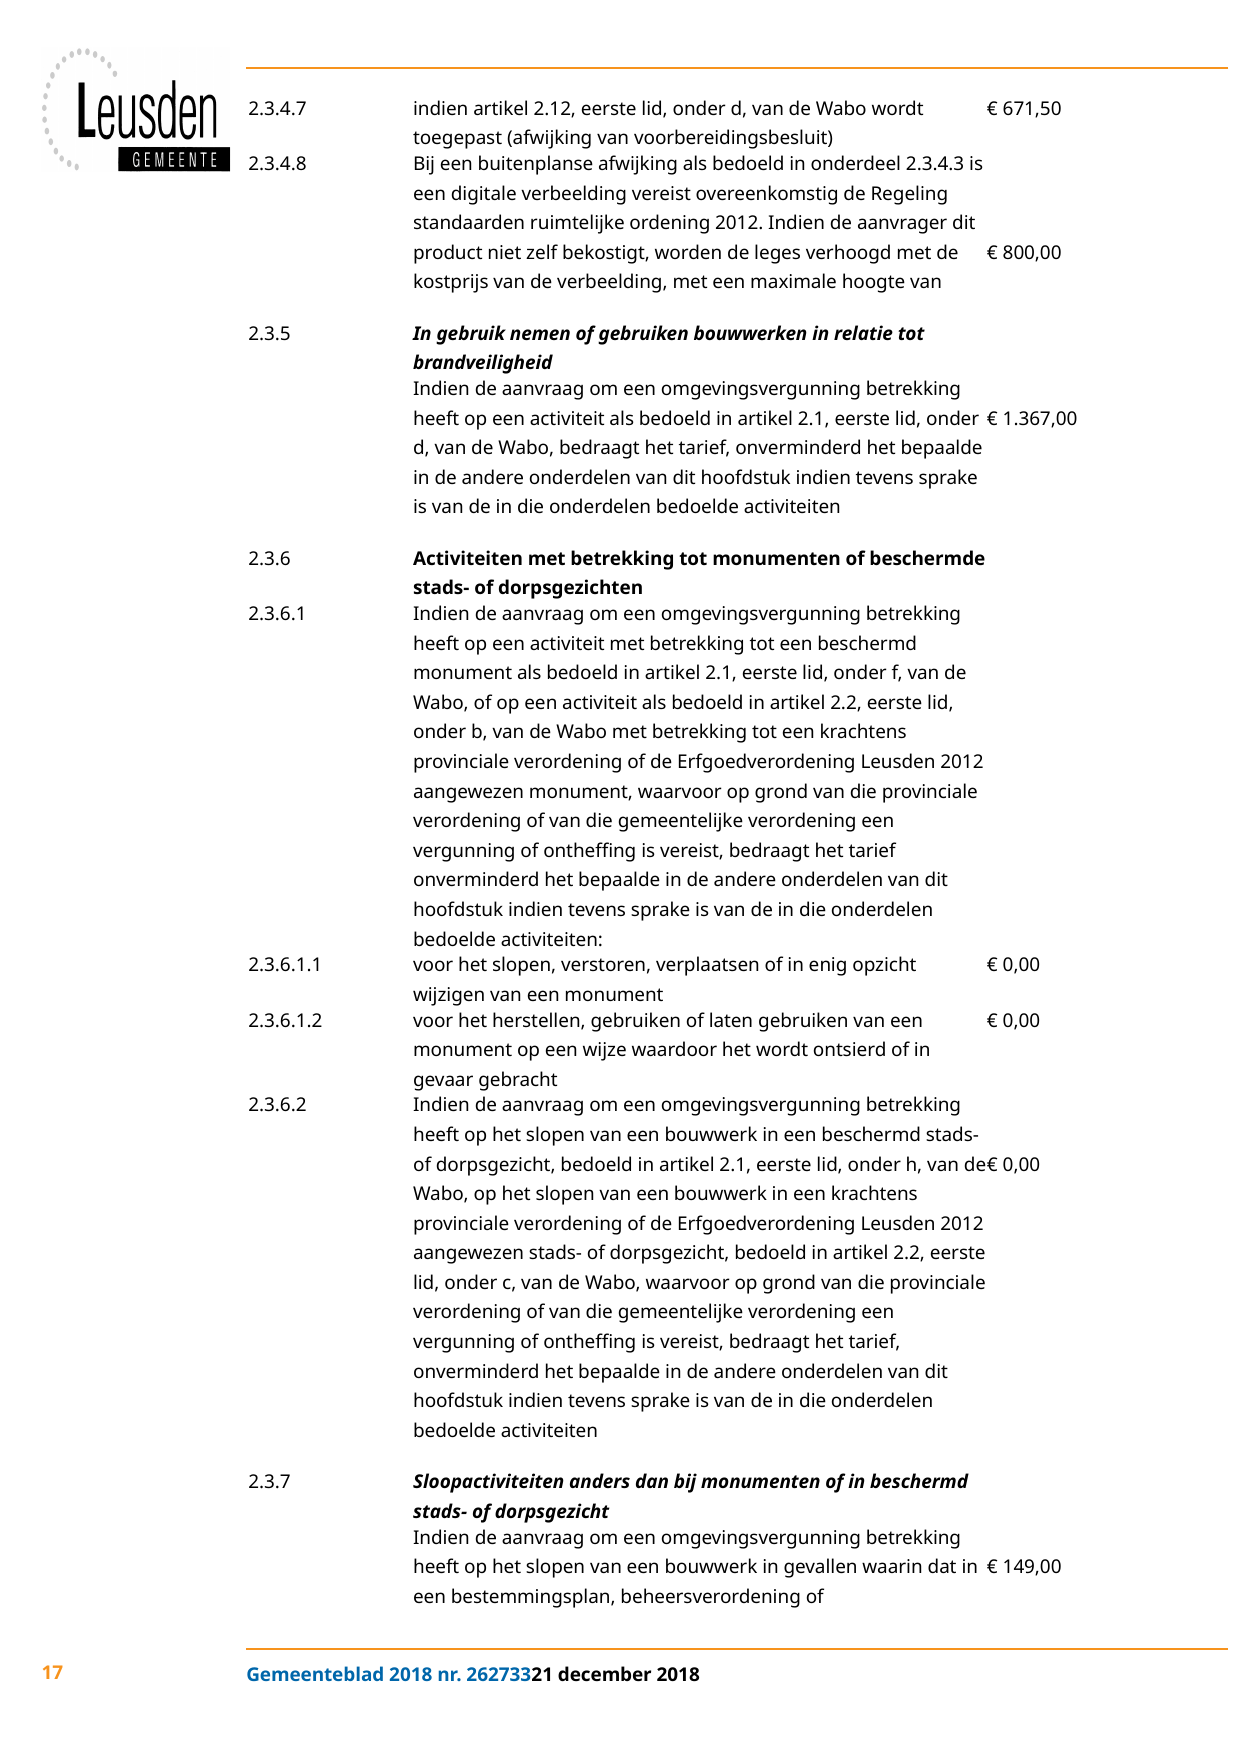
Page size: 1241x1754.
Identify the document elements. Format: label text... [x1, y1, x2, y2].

table_cell Sloopactiviteiten anders dan bij monumenten of in beschermd stads- of dorpsgezicht [413, 1469, 987, 1524]
table_cell € 800,00 [987, 150, 1152, 294]
table_cell € 0,00 [987, 1007, 1152, 1092]
picture [41, 47, 231, 172]
table_cell 2.3.6.1 [248, 600, 413, 951]
table_cell 2.3.6 [248, 545, 413, 600]
table_cell indien artikel 2.12, eerste lid, onder d, van de Wabo wordt toegepast (afwijking van voorbereidingsbesluit) [413, 95, 987, 150]
table_cell In gebruik nemen of gebruiken bouwwerken in relatie tot brandveiligheid [413, 320, 987, 375]
table_cell € 149,00 [987, 1524, 1152, 1609]
table_cell [987, 545, 1152, 600]
table_cell € 0,00 [987, 951, 1152, 1007]
table_cell [248, 294, 413, 320]
table_cell voor het slopen, verstoren, verplaatsen of in enig opzicht wijzigen van een monument [413, 951, 987, 1007]
table_cell Indien de aanvraag om een omgevingsvergunning betrekking heeft op het slopen van een bouwwerk in een beschermd stads- of dorpsgezicht, bedoeld in artikel 2.1, eerste lid, onder h, van de Wabo, op het slopen van een bouwwerk in een krachtens provinciale verordening of de Erfgoedverordening Leusden 2012 aangewezen stads- of dorpsgezicht, bedoeld in artikel 2.2, eerste lid, onder c, van de Wabo, waarvoor op grond van die provinciale verordening of van die gemeentelijke verordening een vergunning of ontheffing is vereist, bedraagt het tarief, onverminderd het bepaalde in de andere onderdelen van dit hoofdstuk indien tevens sprake is van de in die onderdelen bedoelde activiteiten [413, 1092, 987, 1443]
table_cell € 1.367,00 [987, 375, 1152, 519]
table_cell 2.3.7 [248, 1469, 413, 1524]
table_cell 2.3.4.7 [248, 95, 413, 150]
table_cell [248, 519, 413, 545]
table_cell [987, 1443, 1152, 1468]
table_cell € 671,50 [987, 95, 1152, 150]
table_cell [248, 1524, 413, 1609]
table_cell 2.3.5 [248, 320, 413, 375]
table_cell 2.3.6.1.1 [248, 951, 413, 1007]
table_cell Indien de aanvraag om een omgevingsvergunning betrekking heeft op het slopen van een bouwwerk in gevallen waarin dat in een bestemmingsplan, beheersverordening of [413, 1524, 987, 1609]
table_cell [248, 375, 413, 519]
table_cell [413, 1443, 987, 1468]
table_cell voor het herstellen, gebruiken of laten gebruiken van een monument op een wijze waardoor het wordt ontsierd of in gevaar gebracht [413, 1007, 987, 1092]
table_cell Indien de aanvraag om een omgevingsvergunning betrekking heeft op een activiteit met betrekking tot een beschermd monument als bedoeld in artikel 2.1, eerste lid, onder f, van de Wabo, of op een activiteit als bedoeld in artikel 2.2, eerste lid, onder b, van de Wabo met betrekking tot een krachtens provinciale verordening of de Erfgoedverordening Leusden 2012 aangewezen monument, waarvoor op grond van die provinciale verordening of van die gemeentelijke verordening een vergunning of ontheffing is vereist, bedraagt het tarief onverminderd het bepaalde in de andere onderdelen van dit hoofdstuk indien tevens sprake is van de in die onderdelen bedoelde activiteiten: [413, 600, 987, 951]
table_cell [987, 600, 1152, 951]
table_cell Indien de aanvraag om een omgevingsvergunning betrekking heeft op een activiteit als bedoeld in artikel 2.1, eerste lid, onder d, van de Wabo, bedraagt het tarief, onverminderd het bepaalde in de andere onderdelen van dit hoofdstuk indien tevens sprake is van de in die onderdelen bedoelde activiteiten [413, 375, 987, 519]
table_cell 2.3.4.8 [248, 150, 413, 294]
table_cell [248, 1443, 413, 1468]
table_cell € 0,00 [987, 1092, 1152, 1443]
table_cell [987, 320, 1152, 375]
table_cell 2.3.6.1.2 [248, 1007, 413, 1092]
table_cell [987, 294, 1152, 320]
table_cell Bij een buitenplanse afwijking als bedoeld in onderdeel 2.3.4.3 is een digitale verbeelding vereist overeenkomstig de Regeling standaarden ruimtelijke ordening 2012. Indien de aanvrager dit product niet zelf bekostigt, worden de leges verhoogd met de kostprijs van de verbeelding, met een maximale hoogte van [413, 150, 987, 294]
table_cell Activiteiten met betrekking tot monumenten of beschermde stads- of dorpsgezichten [413, 545, 987, 600]
table_cell 2.3.6.2 [248, 1092, 413, 1443]
table_cell [987, 1469, 1152, 1524]
table_cell [987, 519, 1152, 545]
table_cell [413, 294, 987, 320]
table_cell [413, 519, 987, 545]
